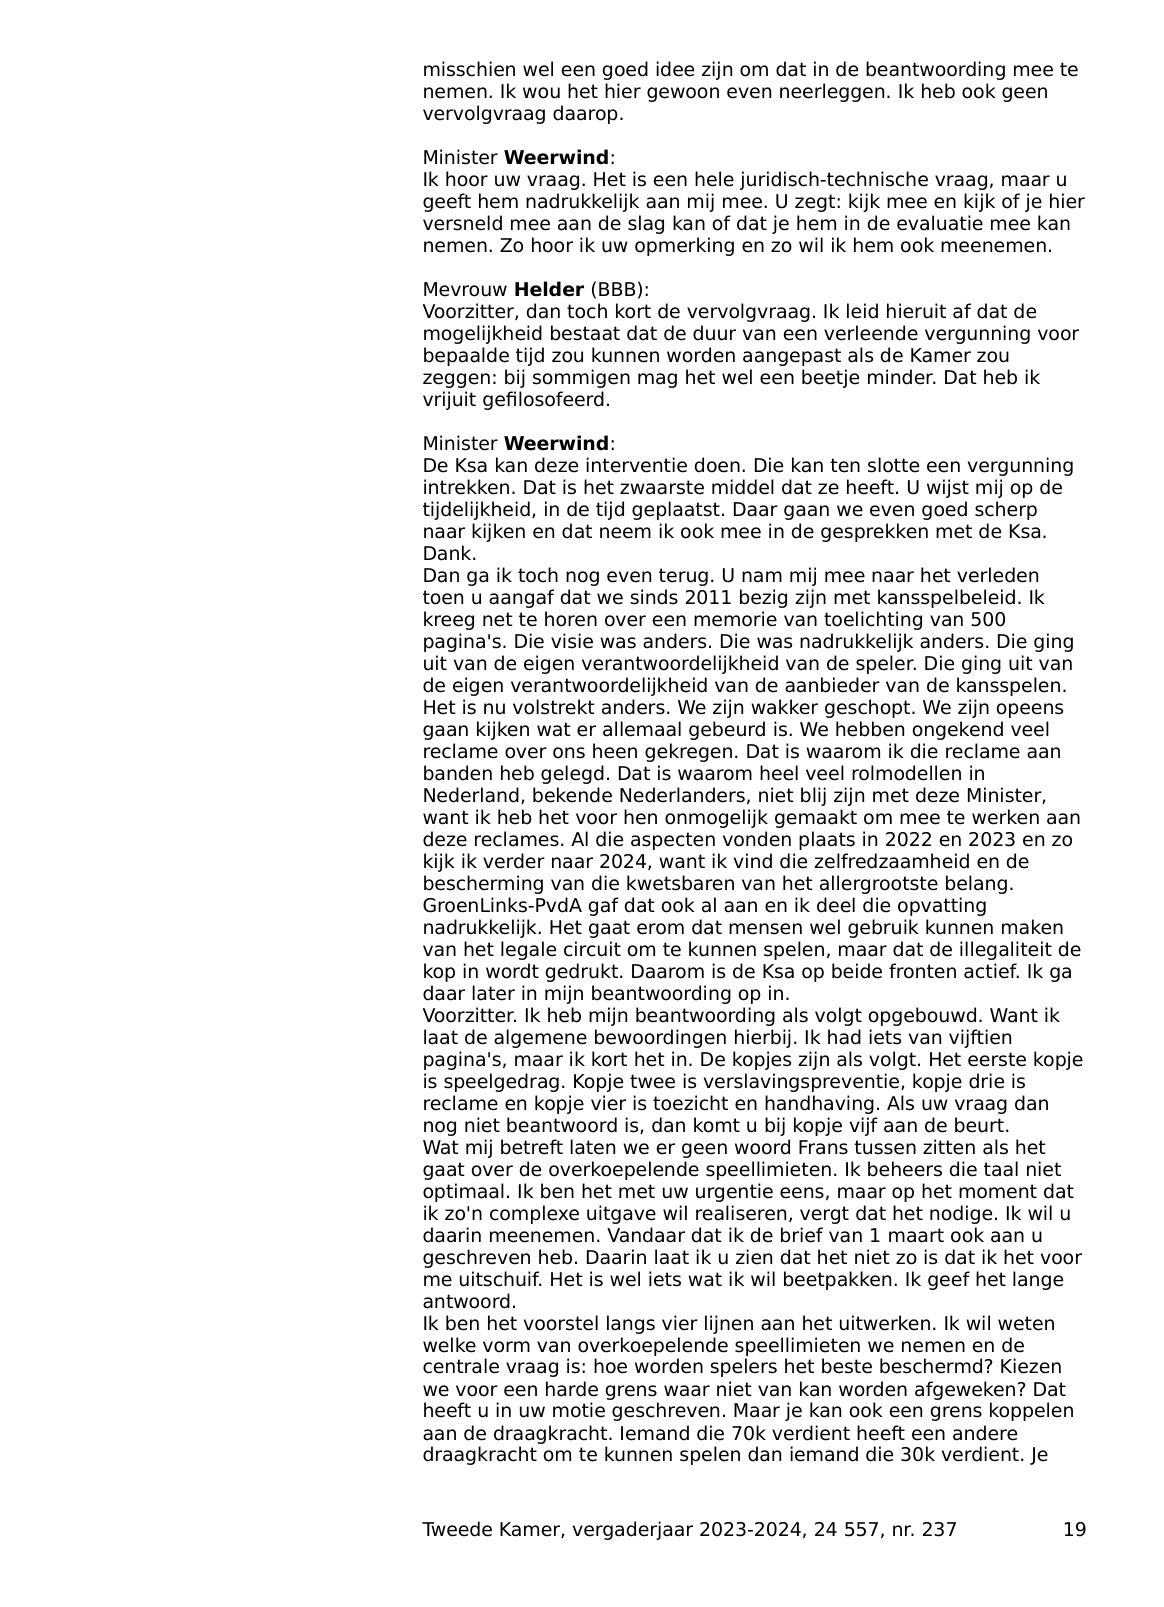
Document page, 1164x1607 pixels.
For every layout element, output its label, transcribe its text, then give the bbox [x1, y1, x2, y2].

text Minister Weerwind: [422, 147, 1087, 169]
text misschien wel een goed idee zijn om dat in de beantwoording mee te nemen. Ik wou het hier gewoon even neerleggen. Ik heb ook geen vervolgvraag daarop. [422, 59, 1087, 125]
text Dan ga ik toch nog even terug. U nam mij mee naar het verleden toen u aangaf dat we sinds 2011 bezig zijn met kansspelbeleid. Ik kreeg net te horen over een memorie van toelichting van 500 pagina's. Die visie was anders. Die was nadrukkelijk anders. Die ging uit van de eigen verantwoordelijkheid van de speler. Die ging uit van de eigen verantwoordelijkheid van de aanbieder van de kansspelen. Het is nu volstrekt anders. We zijn wakker geschopt. We zijn opeens gaan kijken wat er allemaal gebeurd is. We hebben ongekend veel reclame over ons heen gekregen. Dat is waarom ik die reclame aan banden heb gelegd. Dat is waarom heel veel rolmodellen in Nederland, bekende Nederlanders, niet blij zijn met deze Minister, want ik heb het voor hen onmogelijk gemaakt om mee te werken aan deze reclames. Al die aspecten vonden plaats in 2022 en 2023 en zo kijk ik verder naar 2024, want ik vind die zelfredzaamheid en de bescherming van die kwetsbaren van het allergrootste belang. GroenLinks-PvdA gaf dat ook al aan en ik deel die opvatting nadrukkelijk. Het gaat erom dat mensen wel gebruik kunnen maken van het legale circuit om te kunnen spelen, maar dat de illegaliteit de kop in wordt gedrukt. Daarom is de Ksa op beide fronten actief. Ik ga daar later in mijn beantwoording op in. [422, 565, 1087, 1005]
text Mevrouw Helder (BBB): [422, 279, 1087, 301]
text Voorzitter. Ik heb mijn beantwoording als volgt opgebouwd. Want ik laat de algemene bewoordingen hierbij. Ik had iets van vijftien pagina's, maar ik kort het in. De kopjes zijn als volgt. Het eerste kopje is speelgedrag. Kopje twee is verslavingspreventie, kopje drie is reclame en kopje vier is toezicht en handhaving. Als uw vraag dan nog niet beantwoord is, dan komt u bij kopje vijf aan de beurt. [422, 1005, 1087, 1137]
text Ik hoor uw vraag. Het is een hele juridisch-technische vraag, maar u geeft hem nadrukkelijk aan mij mee. U zegt: kijk mee en kijk of je hier versneld mee aan de slag kan of dat je hem in de evaluatie mee kan nemen. Zo hoor ik uw opmerking en zo wil ik hem ook meenemen. [422, 169, 1087, 257]
text De Ksa kan deze interventie doen. Die kan ten slotte een vergunning intrekken. Dat is het zwaarste middel dat ze heeft. U wijst mij op de tijdelijkheid, in de tijd geplaatst. Daar gaan we even goed scherp naar kijken en dat neem ik ook mee in de gesprekken met de Ksa. Dank. [422, 455, 1087, 565]
text Wat mij betreft laten we er geen woord Frans tussen zitten als het gaat over de overkoepelende speellimieten. Ik beheers die taal niet optimaal. Ik ben het met uw urgentie eens, maar op het moment dat ik zo'n complexe uitgave wil realiseren, vergt dat het nodige. Ik wil u daarin meenemen. Vandaar dat ik de brief van 1 maart ook aan u geschreven heb. Daarin laat ik u zien dat het niet zo is dat ik het voor me uitschuif. Het is wel iets wat ik wil beetpakken. Ik geef het lange antwoord. [422, 1137, 1087, 1312]
text Minister Weerwind: [422, 433, 1087, 455]
text Voorzitter, dan toch kort de vervolgvraag. Ik leid hieruit af dat de mogelijkheid bestaat dat de duur van een verleende vergunning voor bepaalde tijd zou kunnen worden aangepast als de Kamer zou zeggen: bij sommigen mag het wel een beetje minder. Dat heb ik vrijuit gefilosofeerd. [422, 301, 1087, 411]
text Ik ben het voorstel langs vier lijnen aan het uitwerken. Ik wil weten welke vorm van overkoepelende speellimieten we nemen en de centrale vraag is: hoe worden spelers het beste beschermd? Kiezen we voor een harde grens waar niet van kan worden afgeweken? Dat heeft u in uw motie geschreven. Maar je kan ook een grens koppelen aan de draagkracht. Iemand die 70k verdient heeft een andere draagkracht om te kunnen spelen dan iemand die 30k verdient. Je [422, 1312, 1087, 1466]
